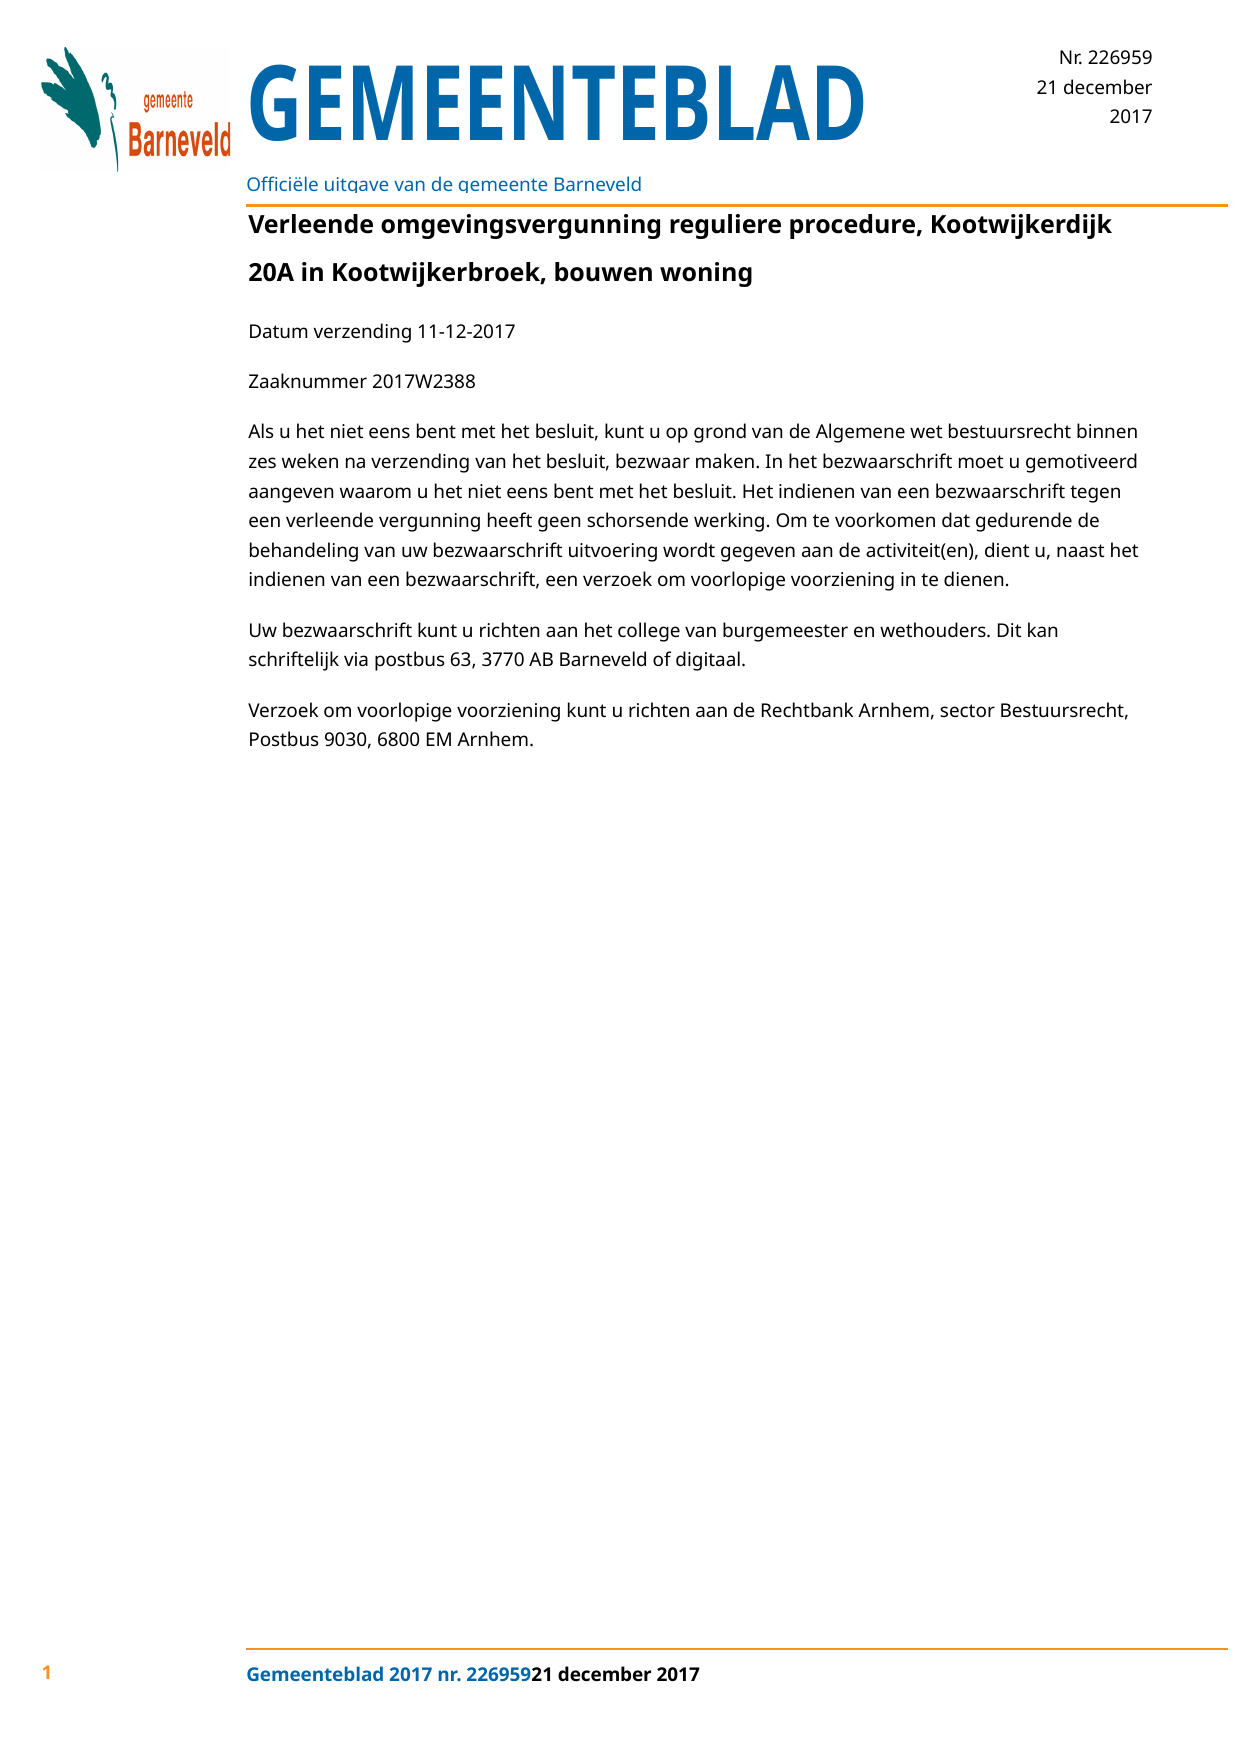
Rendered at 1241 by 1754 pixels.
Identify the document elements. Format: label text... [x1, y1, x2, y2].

picture [41, 47, 231, 172]
text Verzoek om voorlopige voorziening kunt u richten aan de Rechtbank Arnhem, sector Bestuursrecht, Postbus 9030, 6800 EM Arnhem. [248, 697, 1152, 752]
text Uw bezwaarschrift kunt u richten aan het college van burgemeester en wethouders. Dit kan schriftelijk via postbus 63, 3770 AB Barneveld of digitaal. [248, 617, 1152, 672]
text Zaaknummer 2017W2388 [248, 368, 1152, 394]
text Als u het niet eens bent met het besluit, kunt u op grond van de Algemene wet bestuursrecht binnen zes weken na verzending van het besluit, bezwaar maken. In het bezwaarschrift moet u gemotiveerd aangeven waarom u het niet eens bent met het besluit. Het indienen van een bezwaarschrift tegen een verleende vergunning heeft geen schorsende werking. Om te voorkomen dat gedurende de behandeling van uw bezwaarschrift uitvoering wordt gegeven aan de activiteit(en), dient u, naast het indienen van een bezwaarschrift, een verzoek om voorlopige voorziening in te dienen. [248, 419, 1152, 592]
text Verleende omgevingsvergunning reguliere procedure, Kootwijkerdijk 20A in Kootwijkerbroek, bouwen woning [248, 207, 1152, 288]
text Datum verzending 11-12-2017 [248, 318, 1152, 344]
